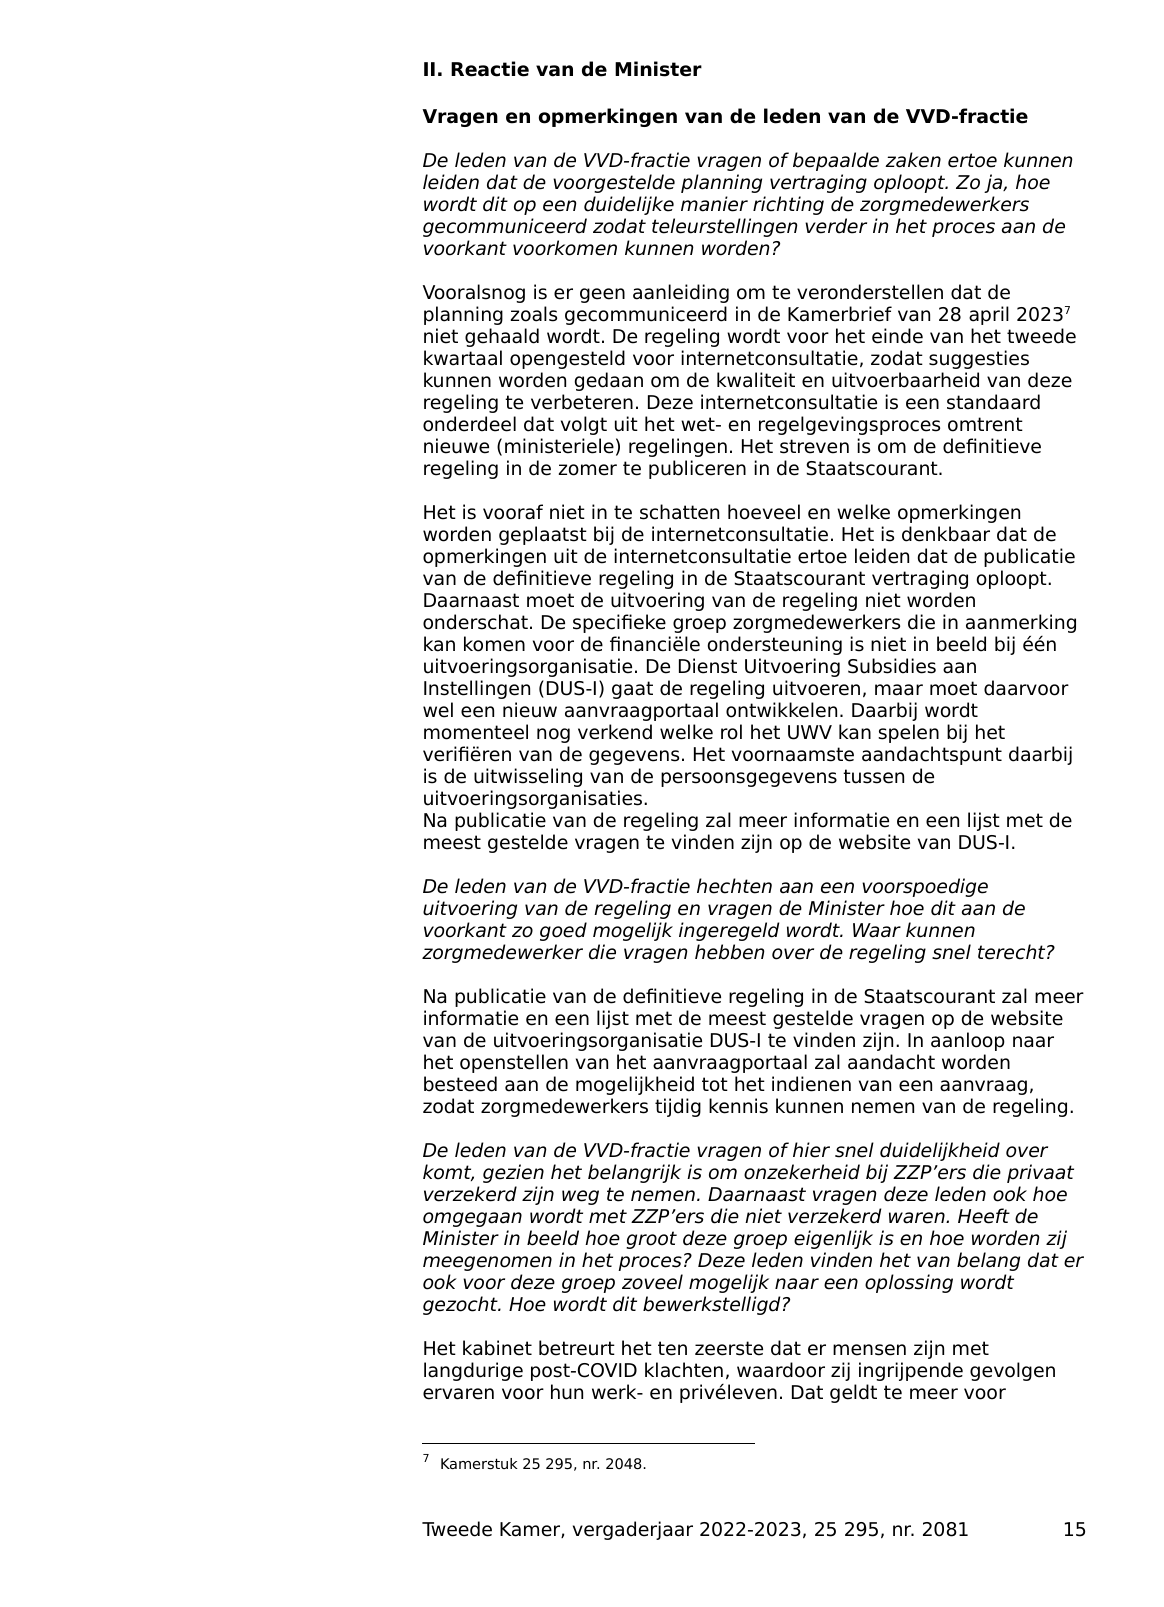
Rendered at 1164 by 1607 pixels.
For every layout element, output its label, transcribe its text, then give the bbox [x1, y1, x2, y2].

subtitle Vragen en opmerkingen van de leden van de VVD-fractie [422, 106, 1087, 128]
text De leden van de VVD-fractie vragen of hier snel duidelijkheid over komt, gezien het belangrijk is om onzekerheid bij ZZP’ers die privaat verzekerd zijn weg te nemen. Daarnaast vragen deze leden ook hoe omgegaan wordt met ZZP’ers die niet verzekerd waren. Heeft de Minister in beeld hoe groot deze groep eigenlijk is en hoe worden zij meegenomen in het proces? Deze leden vinden het van belang dat er ook voor deze groep zoveel mogelijk naar een oplossing wordt gezocht. Hoe wordt dit bewerkstelligd? [422, 1140, 1087, 1316]
text Na publicatie van de regeling zal meer informatie en een lijst met de meest gestelde vragen te vinden zijn op de website van DUS-I. [422, 810, 1087, 854]
subtitle II. Reactie van de Minister [422, 59, 1087, 81]
text Het is vooraf niet in te schatten hoeveel en welke opmerkingen worden geplaatst bij de internetconsultatie. Het is denkbaar dat de opmerkingen uit de internetconsultatie ertoe leiden dat de publicatie van de definitieve regeling in de Staatscourant vertraging oploopt. Daarnaast moet de uitvoering van de regeling niet worden onderschat. De specifieke groep zorgmedewerkers die in aanmerking kan komen voor de financiële ondersteuning is niet in beeld bij één uitvoeringsorganisatie. De Dienst Uitvoering Subsidies aan Instellingen (DUS-I) gaat de regeling uitvoeren, maar moet daarvoor wel een nieuw aanvraagportaal ontwikkelen. Daarbij wordt momenteel nog verkend welke rol het UWV kan spelen bij het verifiëren van de gegevens. Het voornaamste aandachtspunt daarbij is de uitwisseling van de persoonsgegevens tussen de uitvoeringsorganisaties. [422, 502, 1087, 810]
text Kamerstuk 25 295, nr. 2048. [422, 1452, 1087, 1474]
text Vooralsnog is er geen aanleiding om te veronderstellen dat de planning zoals gecommuniceerd in de Kamerbrief van 28 april 2023 niet gehaald wordt. De regeling wordt voor het einde van het tweede kwartaal opengesteld voor internetconsultatie, zodat suggesties kunnen worden gedaan om de kwaliteit en uitvoerbaarheid van deze regeling te verbeteren. Deze internetconsultatie is een standaard onderdeel dat volgt uit het wet- en regelgevingsproces omtrent nieuwe (ministeriele) regelingen. Het streven is om de definitieve regeling in de zomer te publiceren in de Staatscourant. [422, 282, 1087, 480]
text De leden van de VVD-fractie vragen of bepaalde zaken ertoe kunnen leiden dat de voorgestelde planning vertraging oploopt. Zo ja, hoe wordt dit op een duidelijke manier richting de zorgmedewerkers gecommuniceerd zodat teleurstellingen verder in het proces aan de voorkant voorkomen kunnen worden? [422, 150, 1087, 260]
text De leden van de VVD-fractie hechten aan een voorspoedige uitvoering van de regeling en vragen de Minister hoe dit aan de voorkant zo goed mogelijk ingeregeld wordt. Waar kunnen zorgmedewerker die vragen hebben over de regeling snel terecht? [422, 876, 1087, 964]
text Het kabinet betreurt het ten zeerste dat er mensen zijn met langdurige post-COVID klachten, waardoor zij ingrijpende gevolgen ervaren voor hun werk- en privéleven. Dat geldt te meer voor [422, 1338, 1087, 1404]
text Na publicatie van de definitieve regeling in de Staatscourant zal meer informatie en een lijst met de meest gestelde vragen op de website van de uitvoeringsorganisatie DUS-I te vinden zijn. In aanloop naar het openstellen van het aanvraagportaal zal aandacht worden besteed aan de mogelijkheid tot het indienen van een aanvraag, zodat zorgmedewerkers tijdig kennis kunnen nemen van de regeling. [422, 986, 1087, 1118]
